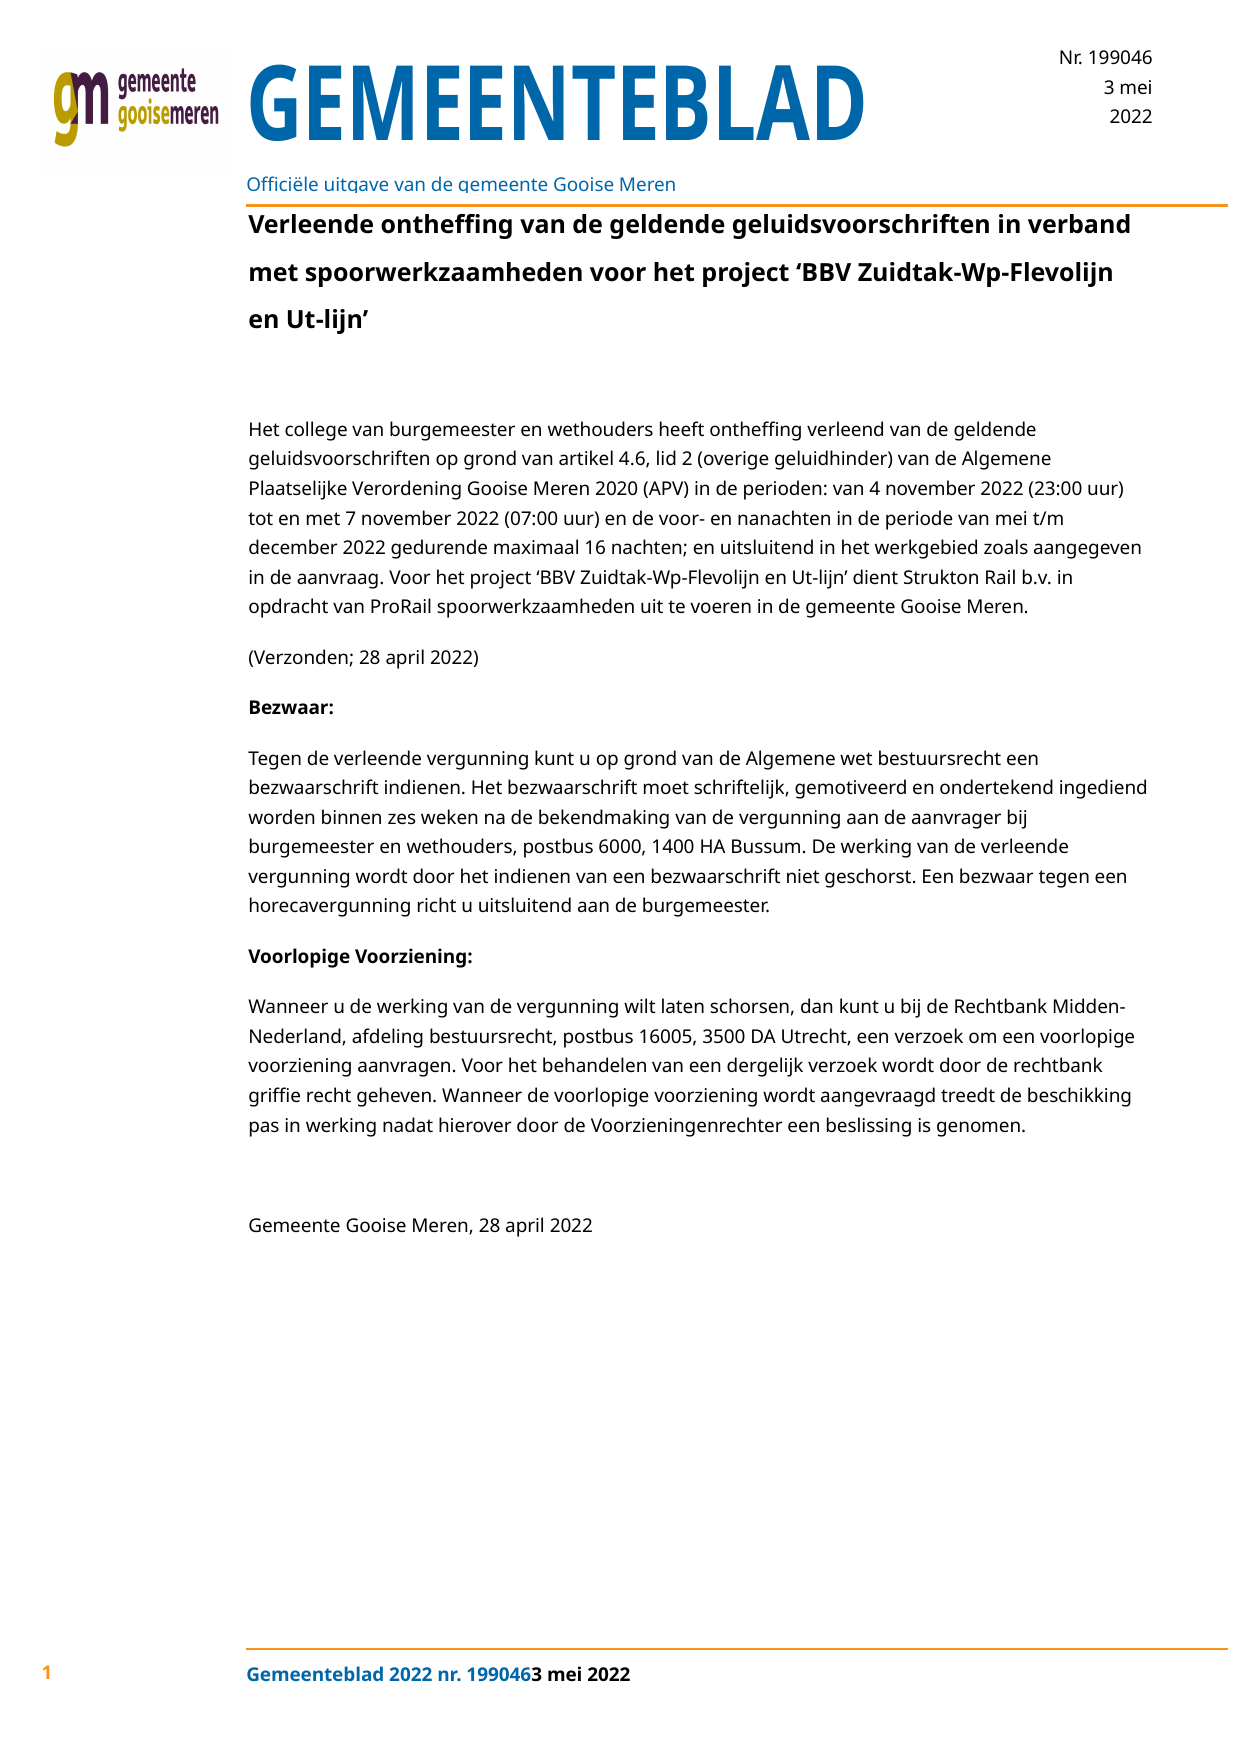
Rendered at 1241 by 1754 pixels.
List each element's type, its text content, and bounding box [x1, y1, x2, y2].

text (Verzonden; 28 april 2022) [248, 644, 1152, 669]
text Wanneer u de werking van de vergunning wilt laten schorsen, dan kunt u bij de Rechtbank Midden-Nederland, afdeling bestuursrecht, postbus 16005, 3500 DA Utrecht, een verzoek om een voorlopige voorziening aanvragen. Voor het behandelen van een dergelijk verzoek wordt door de rechtbank griffie recht geheven. Wanneer de voorlopige voorziening wordt aangevraagd treedt de beschikking pas in werking nadat hierover door de Voorzieningenrechter een beslissing is genomen. [248, 993, 1152, 1137]
text Voorlopige Voorziening: [248, 943, 1152, 969]
text Het college van burgemeester en wethouders heeft ontheffing verleend van de geldende geluidsvoorschriften op grond van artikel 4.6, lid 2 (overige geluidhinder) van de Algemene Plaatselijke Verordening Gooise Meren 2020 (APV) in de perioden: van 4 november 2022 (23:00 uur) tot en met 7 november 2022 (07:00 uur) en de voor- en nanachten in de periode van mei t/m december 2022 gedurende maximaal 16 nachten; en uitsluitend in het werkgebied zoals aangegeven in de aanvraag. Voor het project ‘BBV Zuidtak-Wp-Flevolijn en Ut-lijn’ dient Strukton Rail b.v. in opdracht van ProRail spoorwerkzaamheden uit te voeren in de gemeente Gooise Meren. [248, 416, 1152, 619]
text Bezwaar: [248, 694, 1152, 720]
text Verleende ontheffing van de geldende geluidsvoorschriften in verband met spoorwerkzaamheden voor het project ‘BBV Zuidtak-Wp-Flevolijn en Ut-lijn’ [248, 207, 1152, 336]
text Gemeente Gooise Meren, 28 april 2022 [248, 1213, 1152, 1238]
picture [41, 47, 231, 172]
text Tegen de verleende vergunning kunt u op grond van de Algemene wet bestuursrecht een bezwaarschrift indienen. Het bezwaarschrift moet schriftelijk, gemotiveerd en ondertekend ingediend worden binnen zes weken na de bekendmaking van de vergunning aan de aanvrager bij burgemeester en wethouders, postbus 6000, 1400 HA Bussum. De werking van de verleende vergunning wordt door het indienen van een bezwaarschrift niet geschorst. Een bezwaar tegen een horecavergunning richt u uitsluitend aan de burgemeester. [248, 745, 1152, 918]
